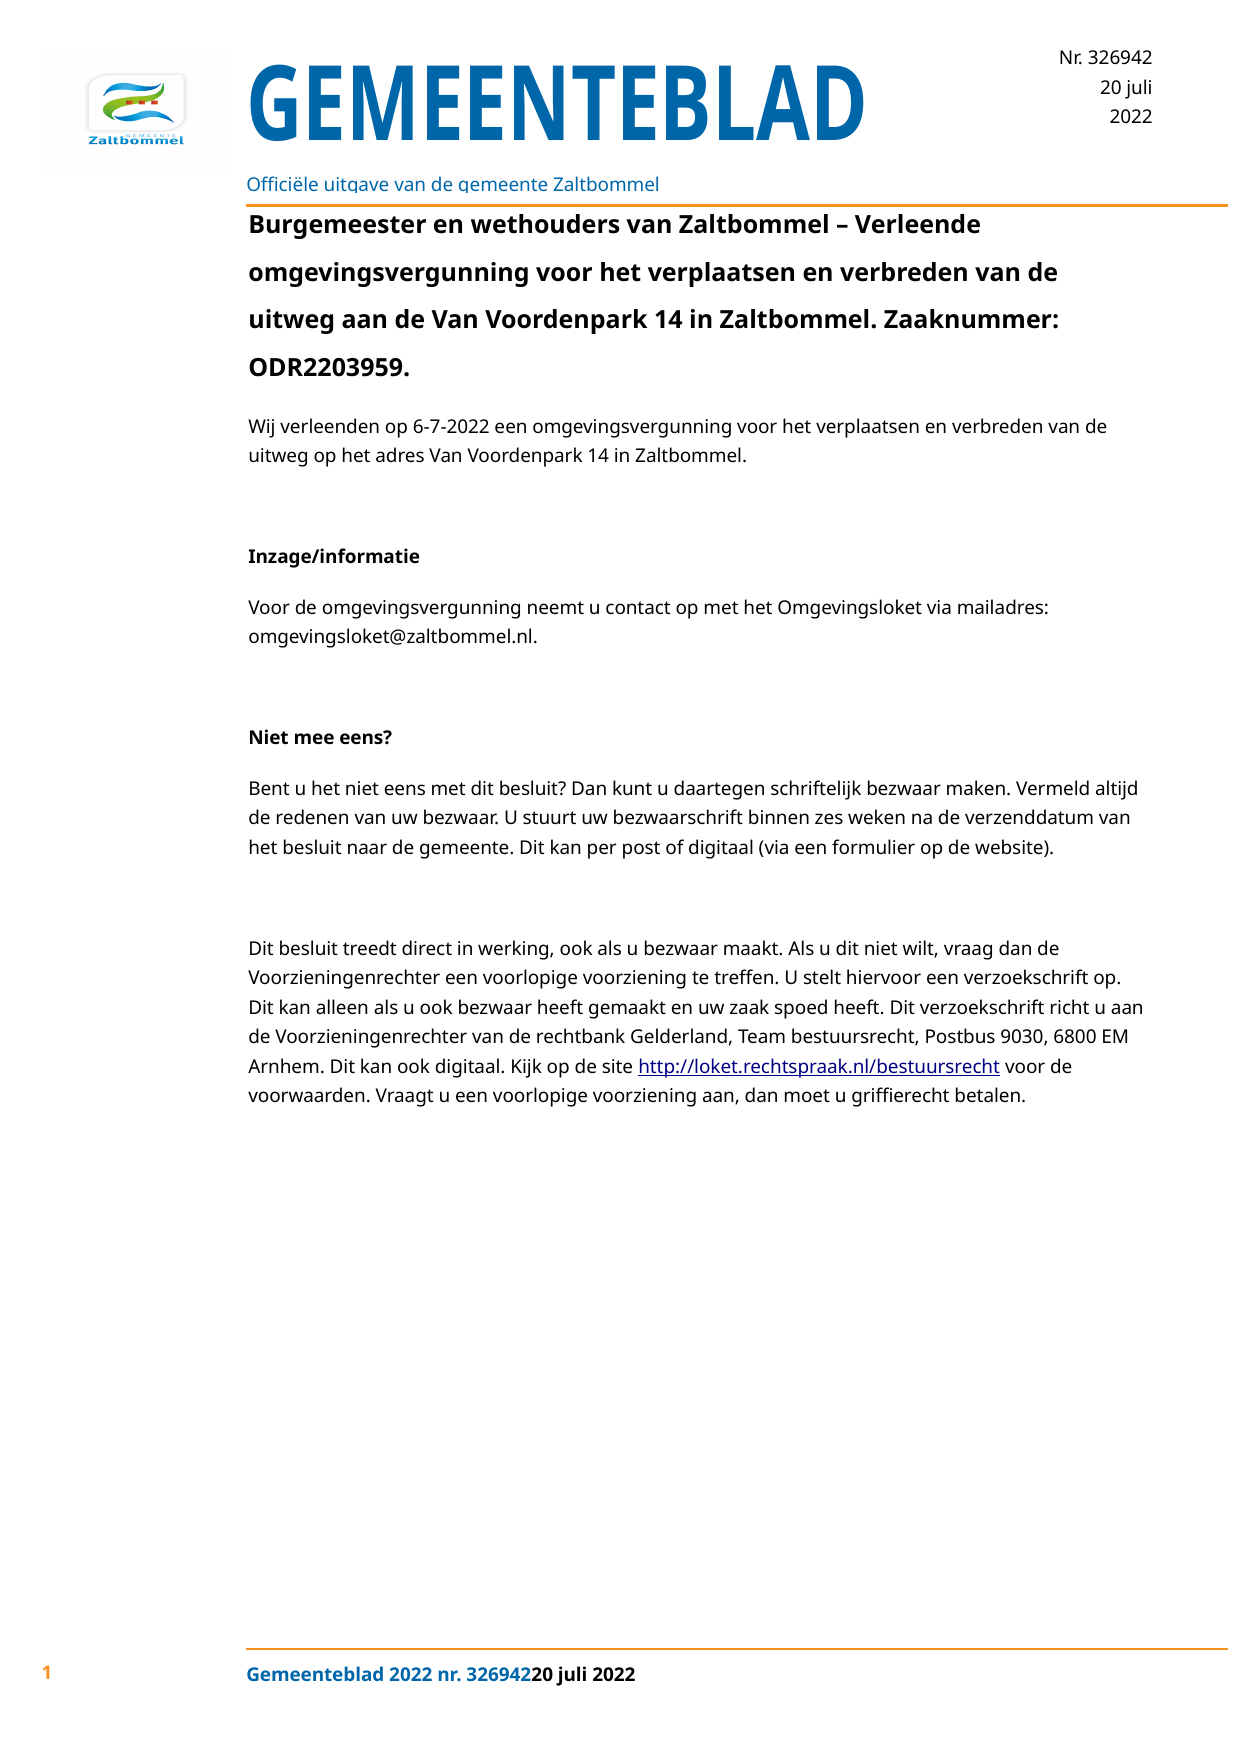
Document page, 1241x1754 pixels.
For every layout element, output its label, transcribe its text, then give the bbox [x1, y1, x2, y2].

text Inzage/informatie [248, 543, 1152, 569]
text Niet mee eens? [248, 724, 1152, 750]
text Bent u het niet eens met dit besluit? Dan kunt u daartegen schriftelijk bezwaar maken. Vermeld altijd de redenen van uw bezwaar. U stuurt uw bezwaarschrift binnen zes weken na de verzenddatum van het besluit naar de gemeente. Dit kan per post of digitaal (via een formulier op de website). [248, 775, 1152, 860]
text Voor de omgevingsvergunning neemt u contact op met het Omgevingsloket via mailadres: omgevingsloket@zaltbommel.nl. [248, 594, 1152, 649]
text Burgemeester en wethouders van Zaltbommel – Verleende omgevingsvergunning voor het verplaatsen en verbreden van de uitweg aan de Van Voordenpark 14 in Zaltbommel. Zaaknummer: ODR2203959. [248, 207, 1152, 384]
text Dit besluit treedt direct in werking, ook als u bezwaar maakt. Als u dit niet wilt, vraag dan de Voorzieningenrechter een voorlopige voorziening te treffen. U stelt hiervoor een verzoekschrift op. Dit kan alleen als u ook bezwaar heeft gemaakt en uw zaak spoed heeft. Dit verzoekschrift richt u aan de Voorzieningenrechter van de rechtbank Gelderland, Team bestuursrecht, Postbus 9030, 6800 EM Arnhem. Dit kan ook digitaal. Kijk op de site http://loket.rechtspraak.nl/bestuursrecht voor de voorwaarden. Vraagt u een voorlopige voorziening aan, dan moet u griffierecht betalen. [248, 935, 1152, 1108]
text Wij verleenden op 6-7-2022 een omgevingsvergunning voor het verplaatsen en verbreden van de uitweg op het adres Van Voordenpark 14 in Zaltbommel. [248, 413, 1152, 468]
picture [41, 47, 231, 172]
